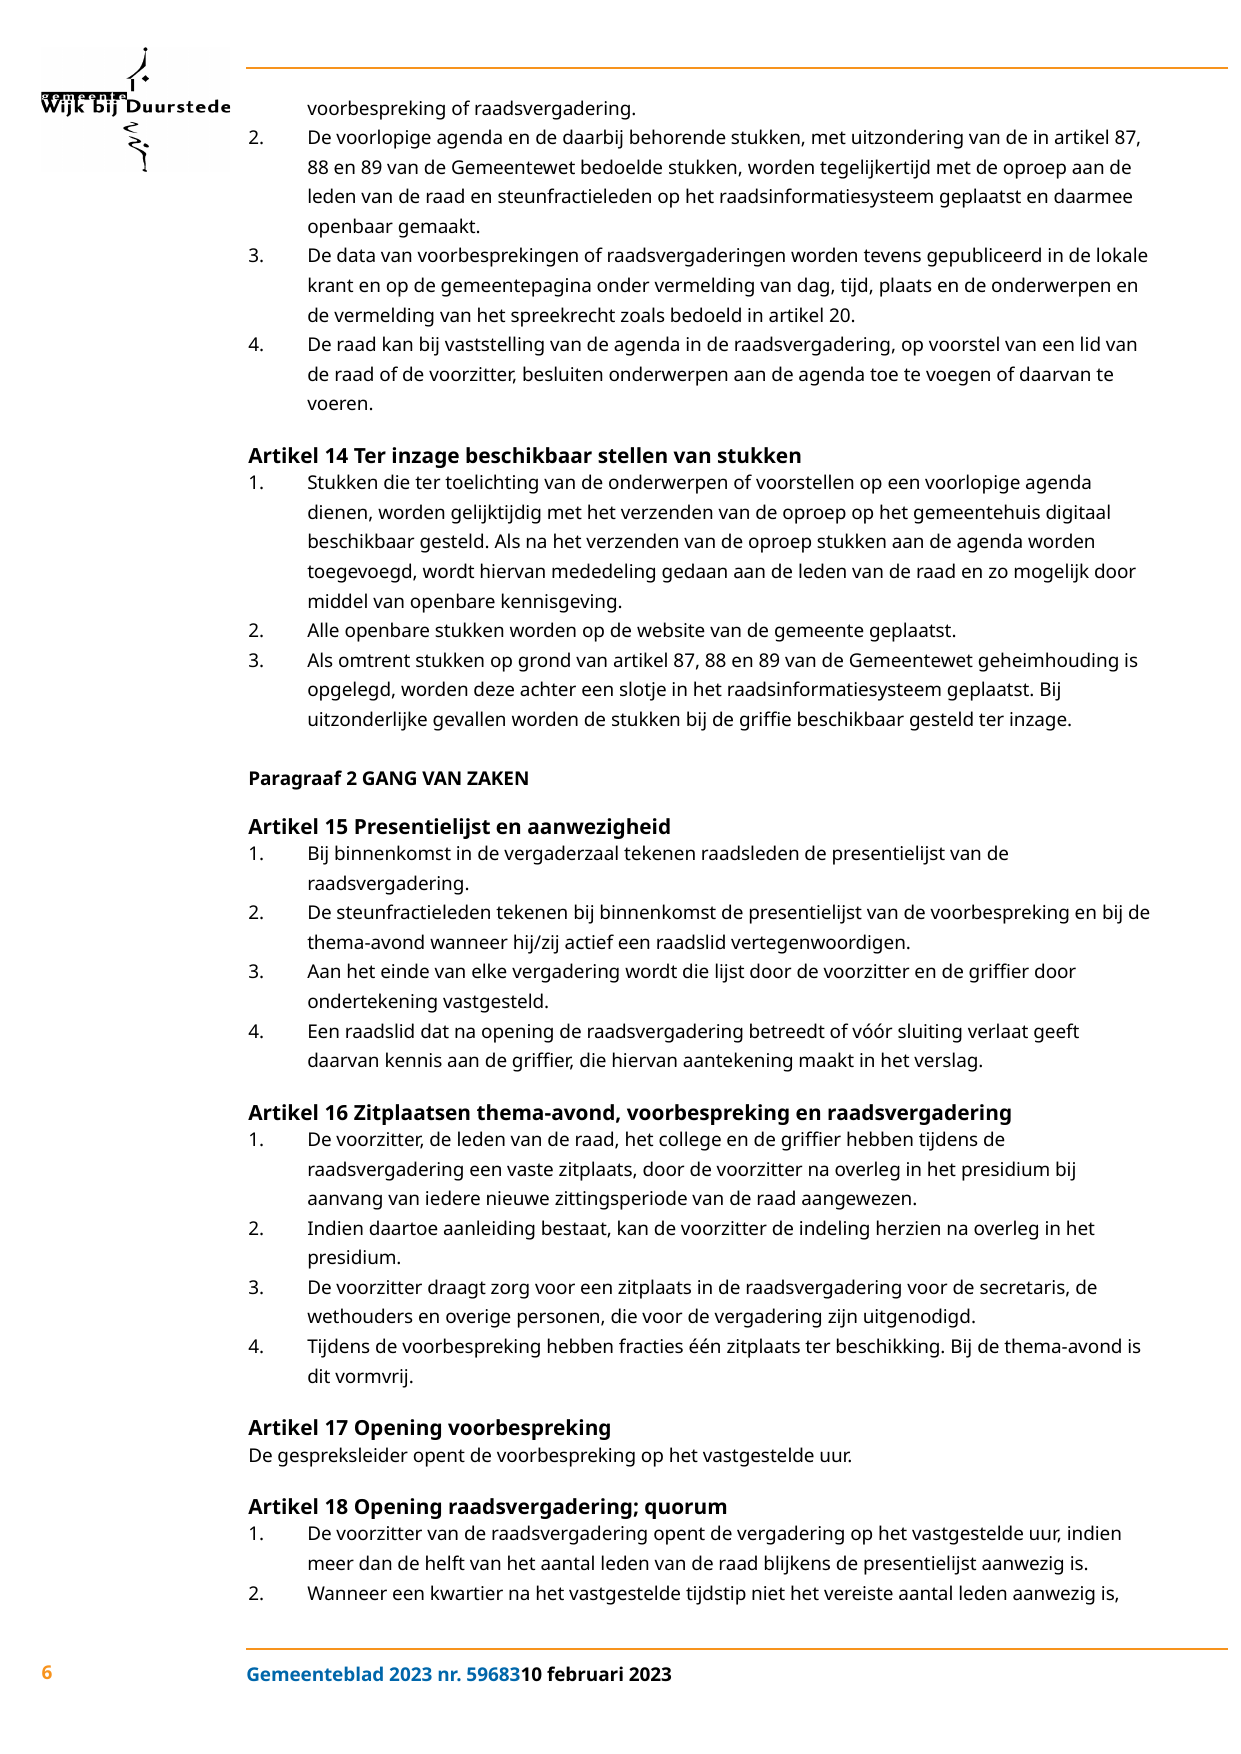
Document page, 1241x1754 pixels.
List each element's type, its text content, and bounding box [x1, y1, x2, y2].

list De voorzitter, de leden van de raad, het college en de griffier hebben tijdens de raadsvergadering een vaste zitplaats, door de voorzitter na overleg in het presidium bij aanvang van iedere nieuwe zittingsperiode van de raad aangewezen. [248, 1126, 1152, 1211]
list Stukken die ter toelichting van de onderwerpen of voorstellen op een voorlopige agenda dienen, worden gelijktijdig met het verzenden van de oproep op het gemeentehuis digitaal beschikbaar gesteld. Als na het verzenden van de oproep stukken aan de agenda worden toegevoegd, wordt hiervan mededeling gedaan aan de leden van de raad en zo mogelijk door middel van openbare kennisgeving. [248, 469, 1152, 613]
list Alle openbare stukken worden op de website van de gemeente geplaatst. [248, 617, 1152, 643]
list De steunfractieleden tekenen bij binnenkomst de presentielijst van de voorbespreking en bij de thema-avond wanneer hij/zij actief een raadslid vertegenwoordigen. [248, 899, 1152, 955]
list De voorlopige agenda en de daarbij behorende stukken, met uitzondering van de in artikel 87, 88 en 89 van de Gemeentewet bedoelde stukken, worden tegelijkertijd met de oproep aan de leden van de raad en steunfractieleden op het raadsinformatiesysteem geplaatst en daarmee openbaar gemaakt. [248, 124, 1152, 239]
list Indien daartoe aanleiding bestaat, kan de voorzitter de indeling herzien na overleg in het presidium. [248, 1215, 1152, 1270]
text Artikel 16 Zitplaatsen thema-avond, voorbespreking en raadsvergadering [248, 1098, 1152, 1126]
text Artikel 15 Presentielijst en aanwezigheid [248, 812, 1152, 840]
list Aan het einde van elke vergadering wordt die lijst door de voorzitter en de griffier door ondertekening vastgesteld. [248, 959, 1152, 1014]
list Een raadslid dat na opening de raadsvergadering betreedt of vóór sluiting verlaat geeft daarvan kennis aan de griffier, die hiervan aantekening maakt in het verslag. [248, 1018, 1152, 1073]
list Bij binnenkomst in de vergaderzaal tekenen raadsleden de presentielijst van de raadsvergadering. [248, 840, 1152, 896]
list Wanneer een kwartier na het vastgestelde tijdstip niet het vereiste aantal leden aanwezig is, [248, 1580, 1152, 1606]
list De voorzitter draagt zorg voor een zitplaats in de raadsvergadering voor de secretaris, de wethouders en overige personen, die voor de vergadering zijn uitgenodigd. [248, 1274, 1152, 1329]
text Artikel 18 Opening raadsvergadering; quorum [248, 1492, 1152, 1521]
list De data van voorbesprekingen of raadsvergaderingen worden tevens gepubliceerd in de lokale krant en op de gemeentepagina onder vermelding van dag, tijd, plaats en de onderwerpen en de vermelding van het spreekrecht zoals bedoeld in artikel 20. [248, 243, 1152, 328]
text De gespreksleider opent de voorbespreking op het vastgestelde uur. [248, 1442, 1152, 1467]
list Tijdens de voorbespreking hebben fracties één zitplaats ter beschikking. Bij de thema-avond is dit vormvrij. [248, 1333, 1152, 1389]
text Artikel 17 Opening voorbespreking [248, 1413, 1152, 1442]
list voorbespreking of raadsvergadering. [248, 95, 1152, 121]
list De voorzitter van de raadsvergadering opent de vergadering op het vastgestelde uur, indien meer dan de helft van het aantal leden van de raad blijkens de presentielijst aanwezig is. [248, 1521, 1152, 1576]
text Artikel 14 Ter inzage beschikbaar stellen van stukken [248, 441, 1152, 469]
text Paragraaf 2 GANG VAN ZAKEN [248, 765, 1152, 791]
list Als omtrent stukken op grond van artikel 87, 88 en 89 van de Gemeentewet geheimhouding is opgelegd, worden deze achter een slotje in het raadsinformatiesysteem geplaatst. Bij uitzonderlijke gevallen worden de stukken bij de griffie beschikbaar gesteld ter inzage. [248, 647, 1152, 732]
list De raad kan bij vaststelling van de agenda in de raadsvergadering, op voorstel van een lid van de raad of de voorzitter, besluiten onderwerpen aan de agenda toe te voegen of daarvan te voeren. [248, 331, 1152, 416]
picture [41, 47, 231, 172]
